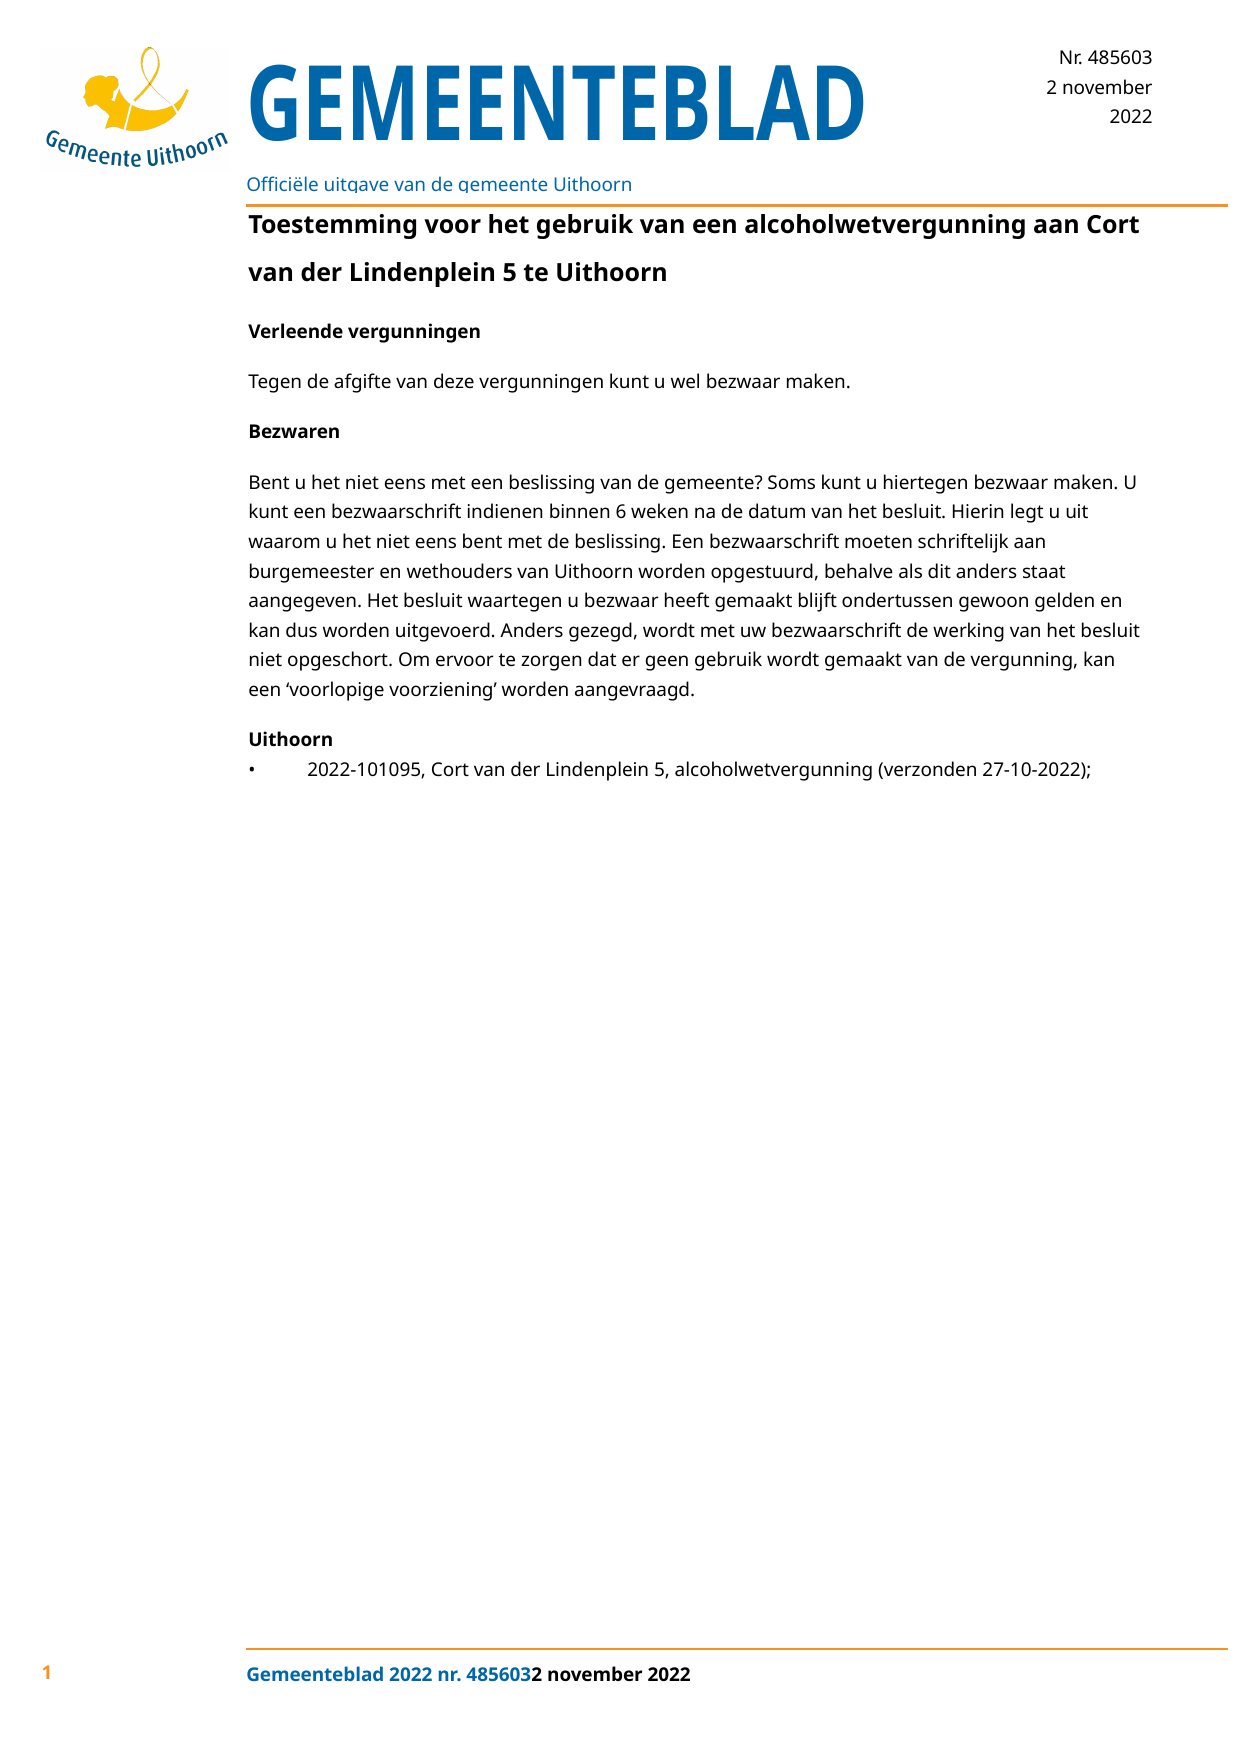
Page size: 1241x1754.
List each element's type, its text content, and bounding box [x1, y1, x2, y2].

picture [41, 47, 231, 172]
text Verleende vergunningen [248, 318, 1152, 344]
text Tegen de afgifte van deze vergunningen kunt u wel bezwaar maken. [248, 368, 1152, 394]
text Uithoorn [248, 727, 1152, 752]
text Bent u het niet eens met een beslissing van de gemeente? Soms kunt u hiertegen bezwaar maken. U kunt een bezwaarschrift indienen binnen 6 weken na de datum van het besluit. Hierin legt u uit waarom u het niet eens bent met de beslissing. Een bezwaarschrift moeten schriftelijk aan burgemeester en wethouders van Uithoorn worden opgestuurd, behalve als dit anders staat aangegeven. Het besluit waartegen u bezwaar heeft gemaakt blijft ondertussen gewoon gelden en kan dus worden uitgevoerd. Anders gezegd, wordt met uw bezwaarschrift de werking van het besluit niet opgeschort. Om ervoor te zorgen dat er geen gebruik wordt gemaakt van de vergunning, kan een ‘voorlopige voorziening’ worden aangevraagd. [248, 469, 1152, 702]
text Toestemming voor het gebruik van een alcoholwetvergunning aan Cort van der Lindenplein 5 te Uithoorn [248, 207, 1152, 288]
list 2022-101095, Cort van der Lindenplein 5, alcoholwetvergunning (verzonden 27-10-2022); [248, 756, 1152, 782]
text Bezwaren [248, 419, 1152, 444]
